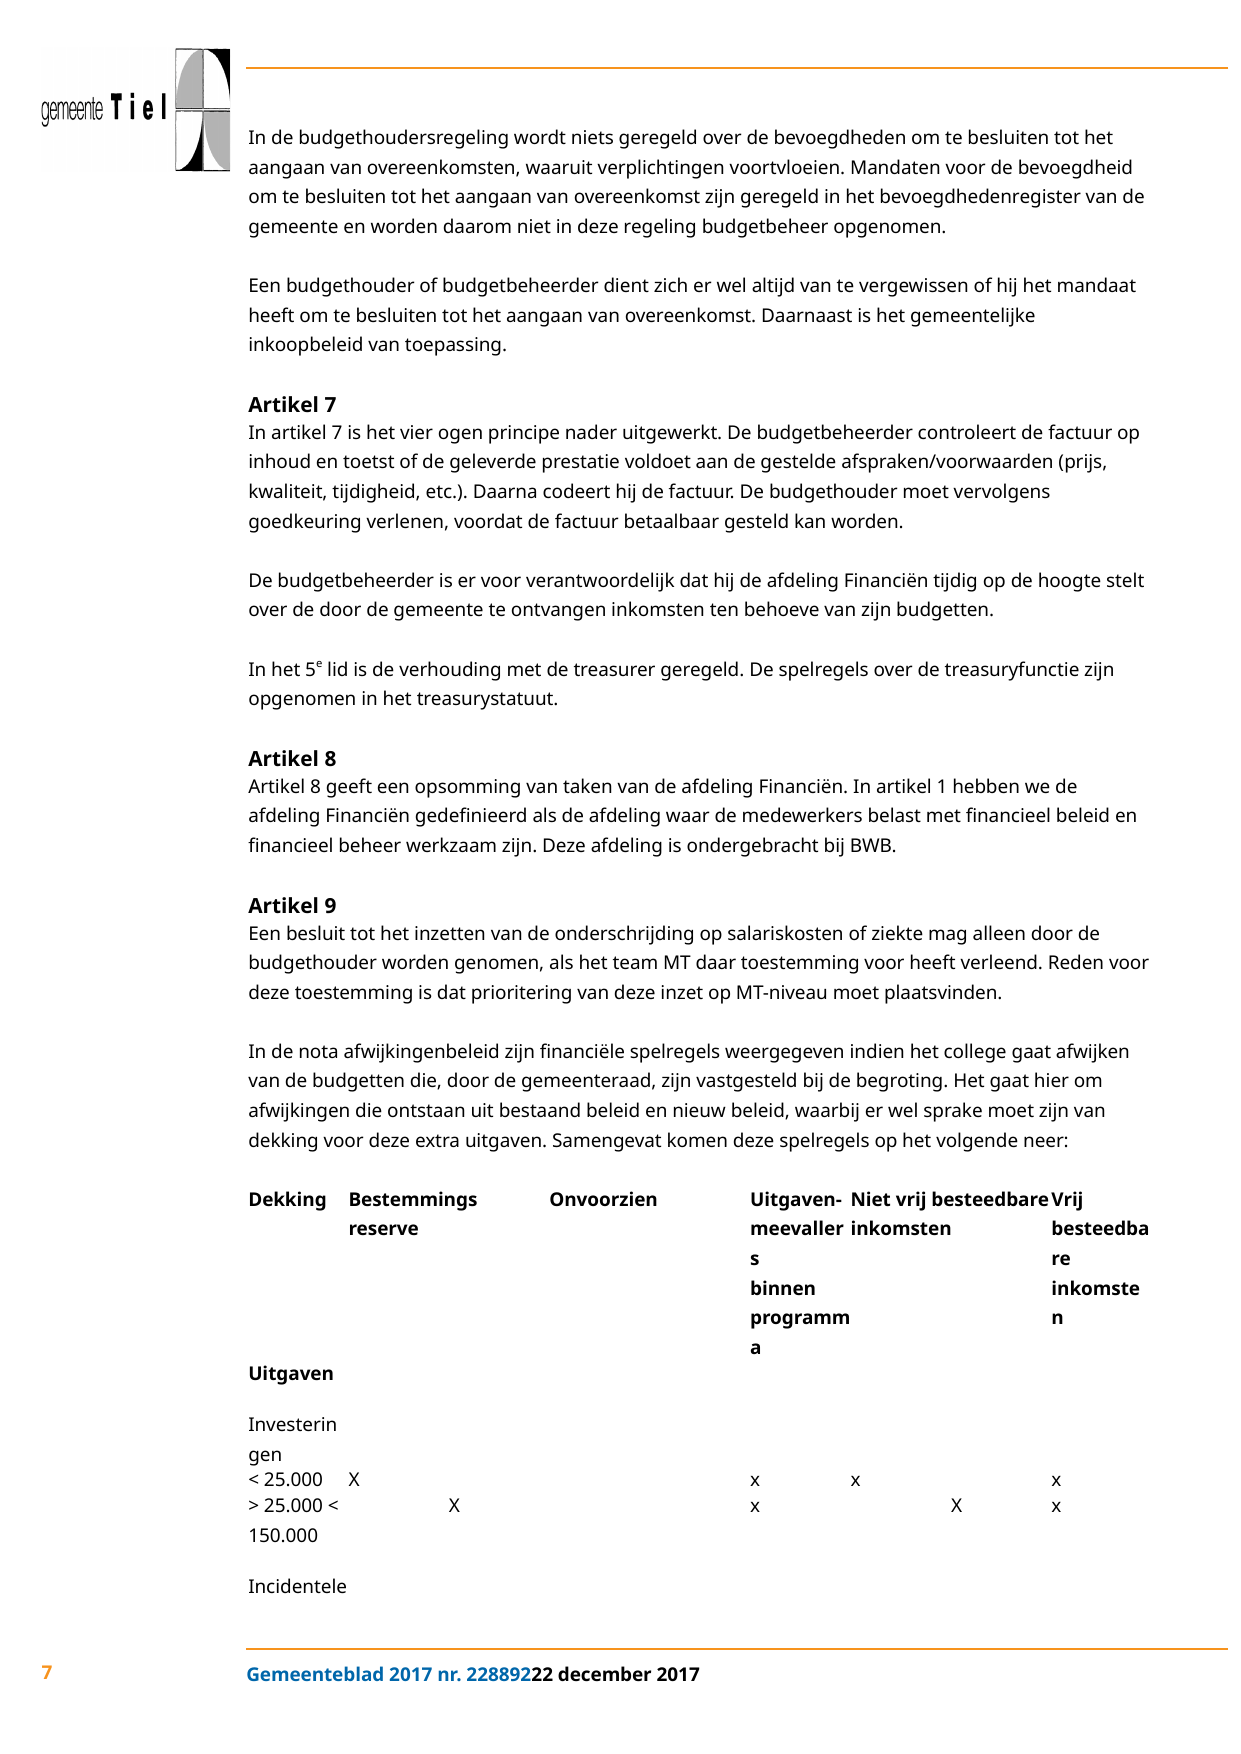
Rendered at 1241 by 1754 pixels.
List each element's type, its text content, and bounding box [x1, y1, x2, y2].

text Artikel 8 [248, 744, 1152, 773]
table_cell [348, 1360, 549, 1385]
table_cell x [750, 1492, 850, 1547]
table_cell Investeringen [248, 1411, 348, 1466]
text Artikel 9 [248, 891, 1152, 920]
table_cell [951, 1411, 1051, 1466]
picture [41, 47, 231, 172]
table_header Uitgaven- meevallers binnen programma [750, 1186, 850, 1360]
table_cell [951, 1548, 1051, 1573]
table_cell [850, 1573, 951, 1599]
table_header Vrij besteedbare inkomsten [1051, 1186, 1152, 1360]
table_cell [850, 1411, 951, 1466]
table_cell [348, 1385, 449, 1411]
table_cell [650, 1466, 750, 1492]
table_cell [348, 1548, 449, 1573]
table_cell [750, 1411, 850, 1466]
table_cell X [449, 1492, 549, 1547]
table_cell [348, 1573, 449, 1599]
table_cell [850, 1548, 951, 1573]
text Artikel 7 [248, 391, 1152, 419]
table_cell [449, 1411, 549, 1466]
table_cell [850, 1360, 1051, 1385]
table_cell x [850, 1466, 951, 1492]
table_cell [1051, 1385, 1152, 1411]
table_cell [951, 1385, 1051, 1411]
table_cell x [750, 1466, 850, 1492]
table_cell [951, 1573, 1051, 1599]
table_cell [650, 1411, 750, 1466]
table_cell [549, 1548, 649, 1573]
table_cell [549, 1385, 649, 1411]
table_cell > 25.000 < 150.000 [248, 1492, 348, 1547]
table_header Niet vrij besteedbare inkomsten [850, 1186, 1051, 1360]
table_cell [549, 1466, 649, 1492]
table_cell [449, 1385, 549, 1411]
table_cell < 25.000 [248, 1466, 348, 1492]
table_cell [449, 1573, 549, 1599]
table_cell [248, 1548, 348, 1573]
text In het 5e lid is de verhouding met de treasurer geregeld. De spelregels over de treasuryfunctie zijn opgenomen in het treasurystatuut. [248, 656, 1152, 711]
table_cell Incidentele [248, 1573, 348, 1599]
text Een besluit tot het inzetten van de onderschrijding op salariskosten of ziekte mag alleen door de budgethouder worden genomen, als het team MT daar toestemming voor heeft verleend. Reden voor deze toestemming is dat prioritering van deze inzet op MT-niveau moet plaatsvinden. [248, 920, 1152, 1004]
table_header Bestemmings reserve [348, 1186, 549, 1360]
table_cell X [951, 1492, 1051, 1547]
table_cell [850, 1492, 951, 1547]
table_cell [1051, 1548, 1152, 1573]
table_cell [1051, 1573, 1152, 1599]
table_cell [449, 1548, 549, 1573]
text De budgetbeheerder is er voor verantwoordelijk dat hij de afdeling Financiën tijdig op de hoogte stelt over de door de gemeente te ontvangen inkomsten ten behoeve van zijn budgetten. [248, 567, 1152, 622]
table_cell [348, 1411, 449, 1466]
table_cell [549, 1492, 649, 1547]
table_cell [650, 1385, 750, 1411]
table_cell [449, 1466, 549, 1492]
table_cell [750, 1573, 850, 1599]
table_cell [750, 1360, 850, 1385]
text Een budgethouder of budgetbeheerder dient zich er wel altijd van te vergewissen of hij het mandaat heeft om te besluiten tot het aangaan van overeenkomst. Daarnaast is het gemeentelijke inkoopbeleid van toepassing. [248, 272, 1152, 357]
table_cell [549, 1411, 649, 1466]
table_cell [1051, 1360, 1152, 1385]
table_cell [1051, 1411, 1152, 1466]
text In artikel 7 is het vier ogen principe nader uitgewerkt. De budgetbeheerder controleert de factuur op inhoud en toetst of de geleverde prestatie voldoet aan de gestelde afspraken/voorwaarden (prijs, kwaliteit, tijdigheid, etc.). Daarna codeert hij de factuur. De budgethouder moet vervolgens goedkeuring verlenen, voordat de factuur betaalbaar gesteld kan worden. [248, 419, 1152, 533]
table_cell Uitgaven [248, 1360, 348, 1385]
table_header Dekking [248, 1186, 348, 1360]
table_cell [951, 1466, 1051, 1492]
table_cell [650, 1548, 750, 1573]
table_cell X [348, 1466, 449, 1492]
table_cell [549, 1360, 750, 1385]
text In de budgethoudersregeling wordt niets geregeld over de bevoegdheden om te besluiten tot het aangaan van overeenkomsten, waaruit verplichtingen voortvloeien. Mandaten voor de bevoegdheid om te besluiten tot het aangaan van overeenkomst zijn geregeld in het bevoegdhedenregister van de gemeente en worden daarom niet in deze regeling budgetbeheer opgenomen. [248, 124, 1152, 239]
table_header Onvoorzien [549, 1186, 750, 1360]
table_cell [549, 1573, 750, 1599]
table_cell x [1051, 1492, 1152, 1547]
table_cell [348, 1492, 449, 1547]
text Artikel 8 geeft een opsomming van taken van de afdeling Financiën. In artikel 1 hebben we de afdeling Financiën gedefinieerd als de afdeling waar de medewerkers belast met financieel beleid en financieel beheer werkzaam zijn. Deze afdeling is ondergebracht bij BWB. [248, 773, 1152, 858]
table_cell [850, 1385, 951, 1411]
table_cell [248, 1385, 348, 1411]
table_cell [650, 1492, 750, 1547]
table_cell x [1051, 1466, 1152, 1492]
text In de nota afwijkingenbeleid zijn financiële spelregels weergegeven indien het college gaat afwijken van de budgetten die, door de gemeenteraad, zijn vastgesteld bij de begroting. Het gaat hier om afwijkingen die ontstaan uit bestaand beleid en nieuw beleid, waarbij er wel sprake moet zijn van dekking voor deze extra uitgaven. Samengevat komen deze spelregels op het volgende neer: [248, 1038, 1152, 1152]
table_cell [750, 1548, 850, 1573]
table_cell [750, 1385, 850, 1411]
